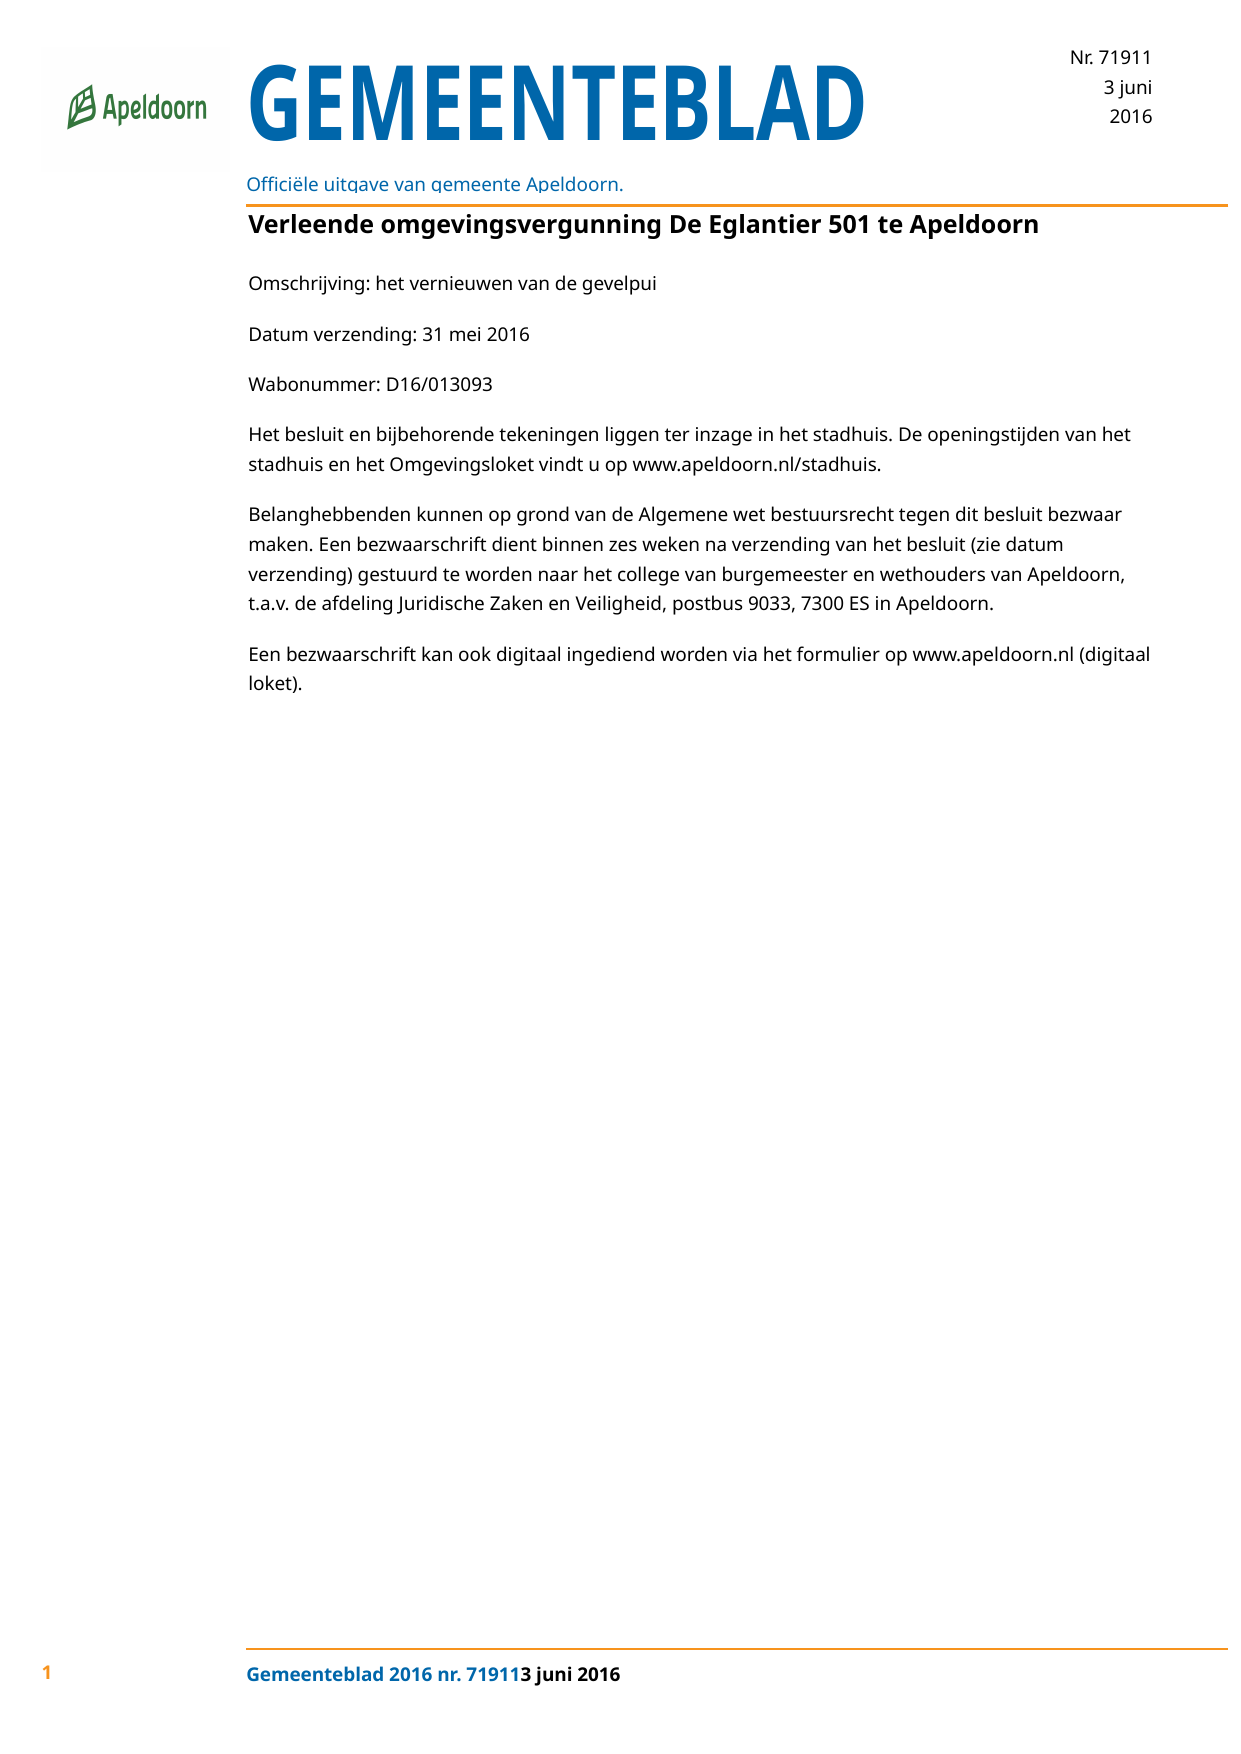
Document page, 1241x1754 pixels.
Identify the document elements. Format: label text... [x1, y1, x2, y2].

text Belanghebbenden kunnen op grond van de Algemene wet bestuursrecht tegen dit besluit bezwaar maken. Een bezwaarschrift dient binnen zes weken na verzending van het besluit (zie datum verzending) gestuurd te worden naar het college van burgemeester en wethouders van Apeldoorn, t.a.v. de afdeling Juridische Zaken en Veiligheid, postbus 9033, 7300 ES in Apeldoorn. [248, 502, 1152, 616]
text Een bezwaarschrift kan ook digitaal ingediend worden via het formulier op www.apeldoorn.nl (digitaal loket). [248, 641, 1152, 696]
picture [41, 47, 231, 172]
text Verleende omgevingsvergunning De Eglantier 501 te Apeldoorn [248, 207, 1152, 241]
text Datum verzending: 31 mei 2016 [248, 321, 1152, 346]
text Wabonummer: D16/013093 [248, 371, 1152, 397]
text Omschrijving: het vernieuwen van de gevelpui [248, 270, 1152, 296]
text Het besluit en bijbehorende tekeningen liggen ter inzage in het stadhuis. De openingstijden van het stadhuis en het Omgevingsloket vindt u op www.apeldoorn.nl/stadhuis. [248, 422, 1152, 477]
